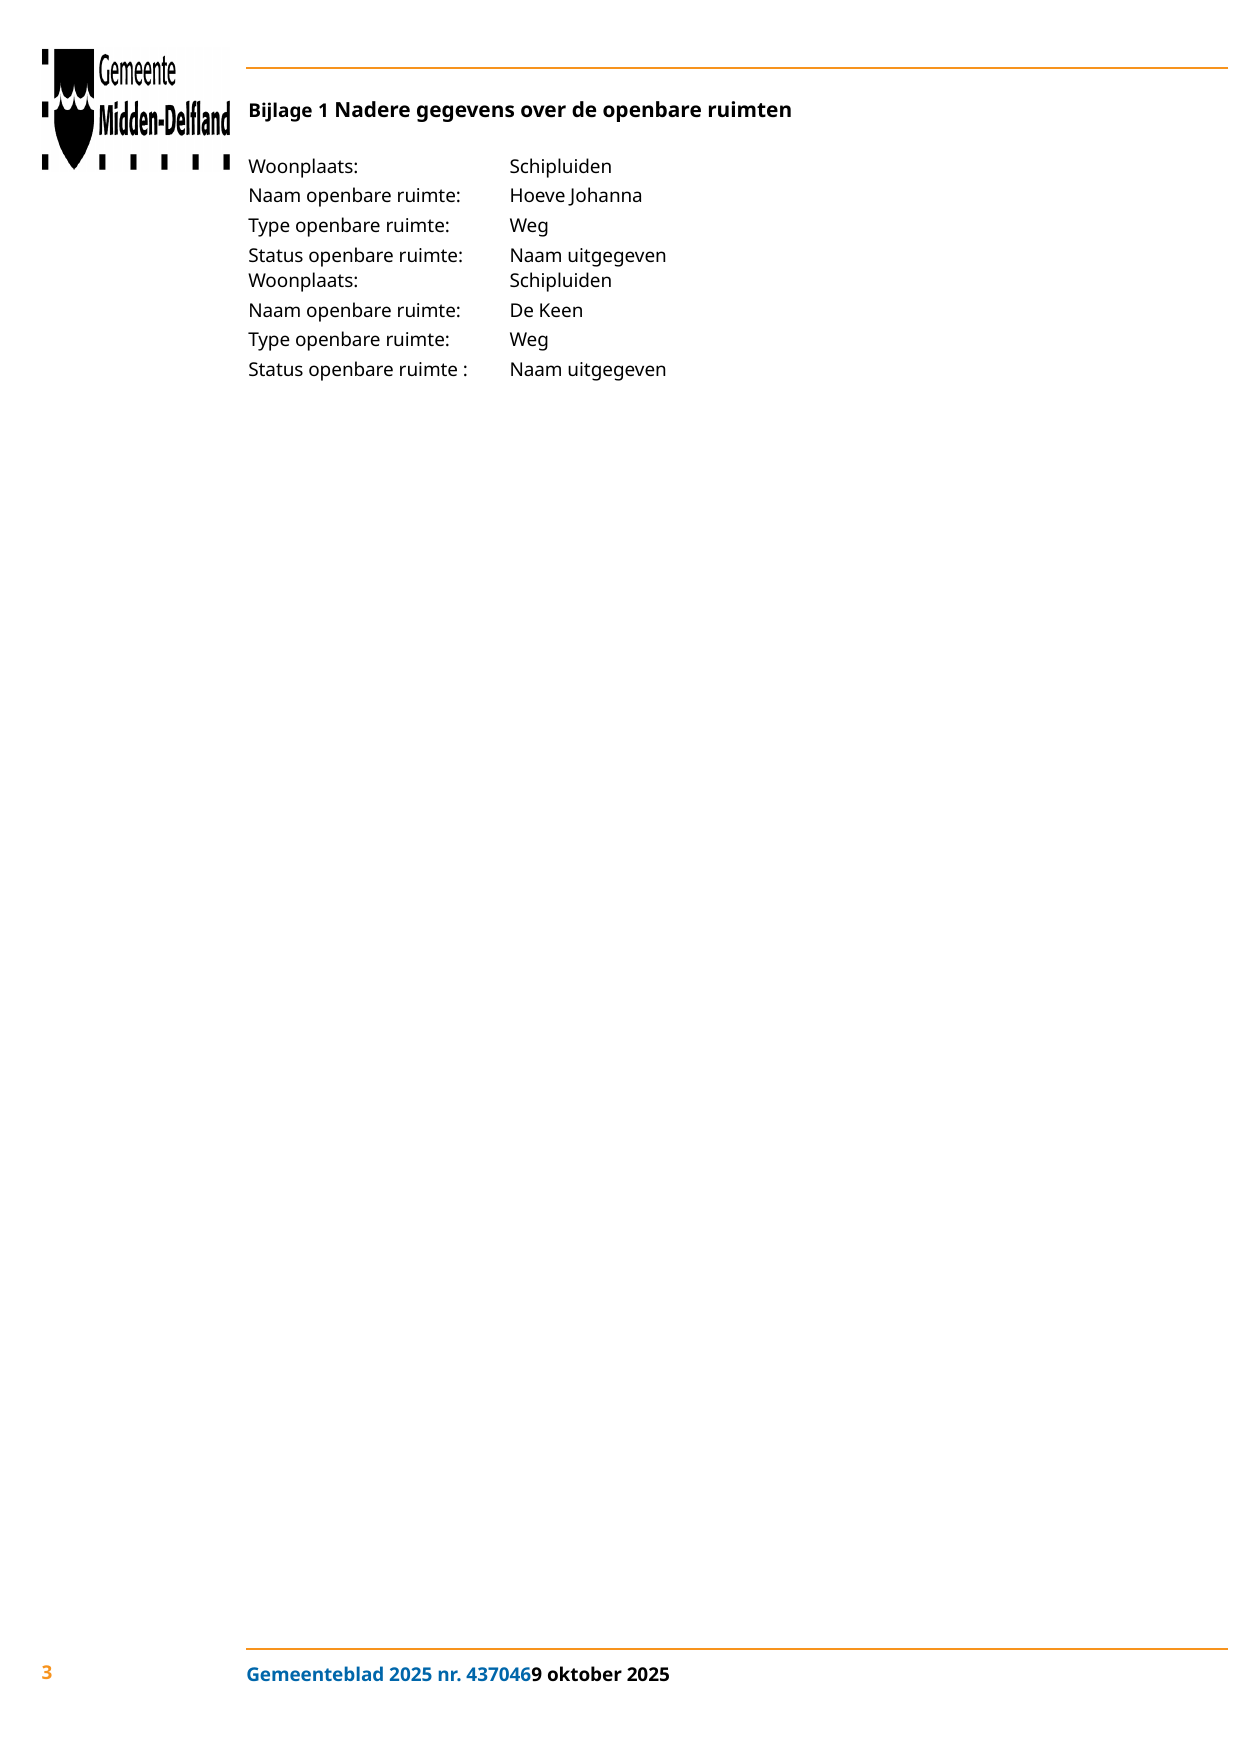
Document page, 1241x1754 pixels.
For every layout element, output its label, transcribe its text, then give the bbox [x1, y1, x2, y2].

table_header Woonplaats: Naam openbare ruimte: Type openbare ruimte: Status openbare ruimte: [248, 153, 509, 267]
table_cell Schipluiden De Keen Weg Naam uitgegeven [509, 268, 1152, 382]
table_cell Woonplaats: Naam openbare ruimte: Type openbare ruimte: Status openbare ruimte : [248, 268, 509, 382]
picture [41, 47, 231, 172]
table_header Schipluiden Hoeve Johanna Weg Naam uitgegeven [509, 153, 1152, 267]
text Bijlage 1 Nadere gegevens over de openbare ruimten [248, 95, 1152, 123]
